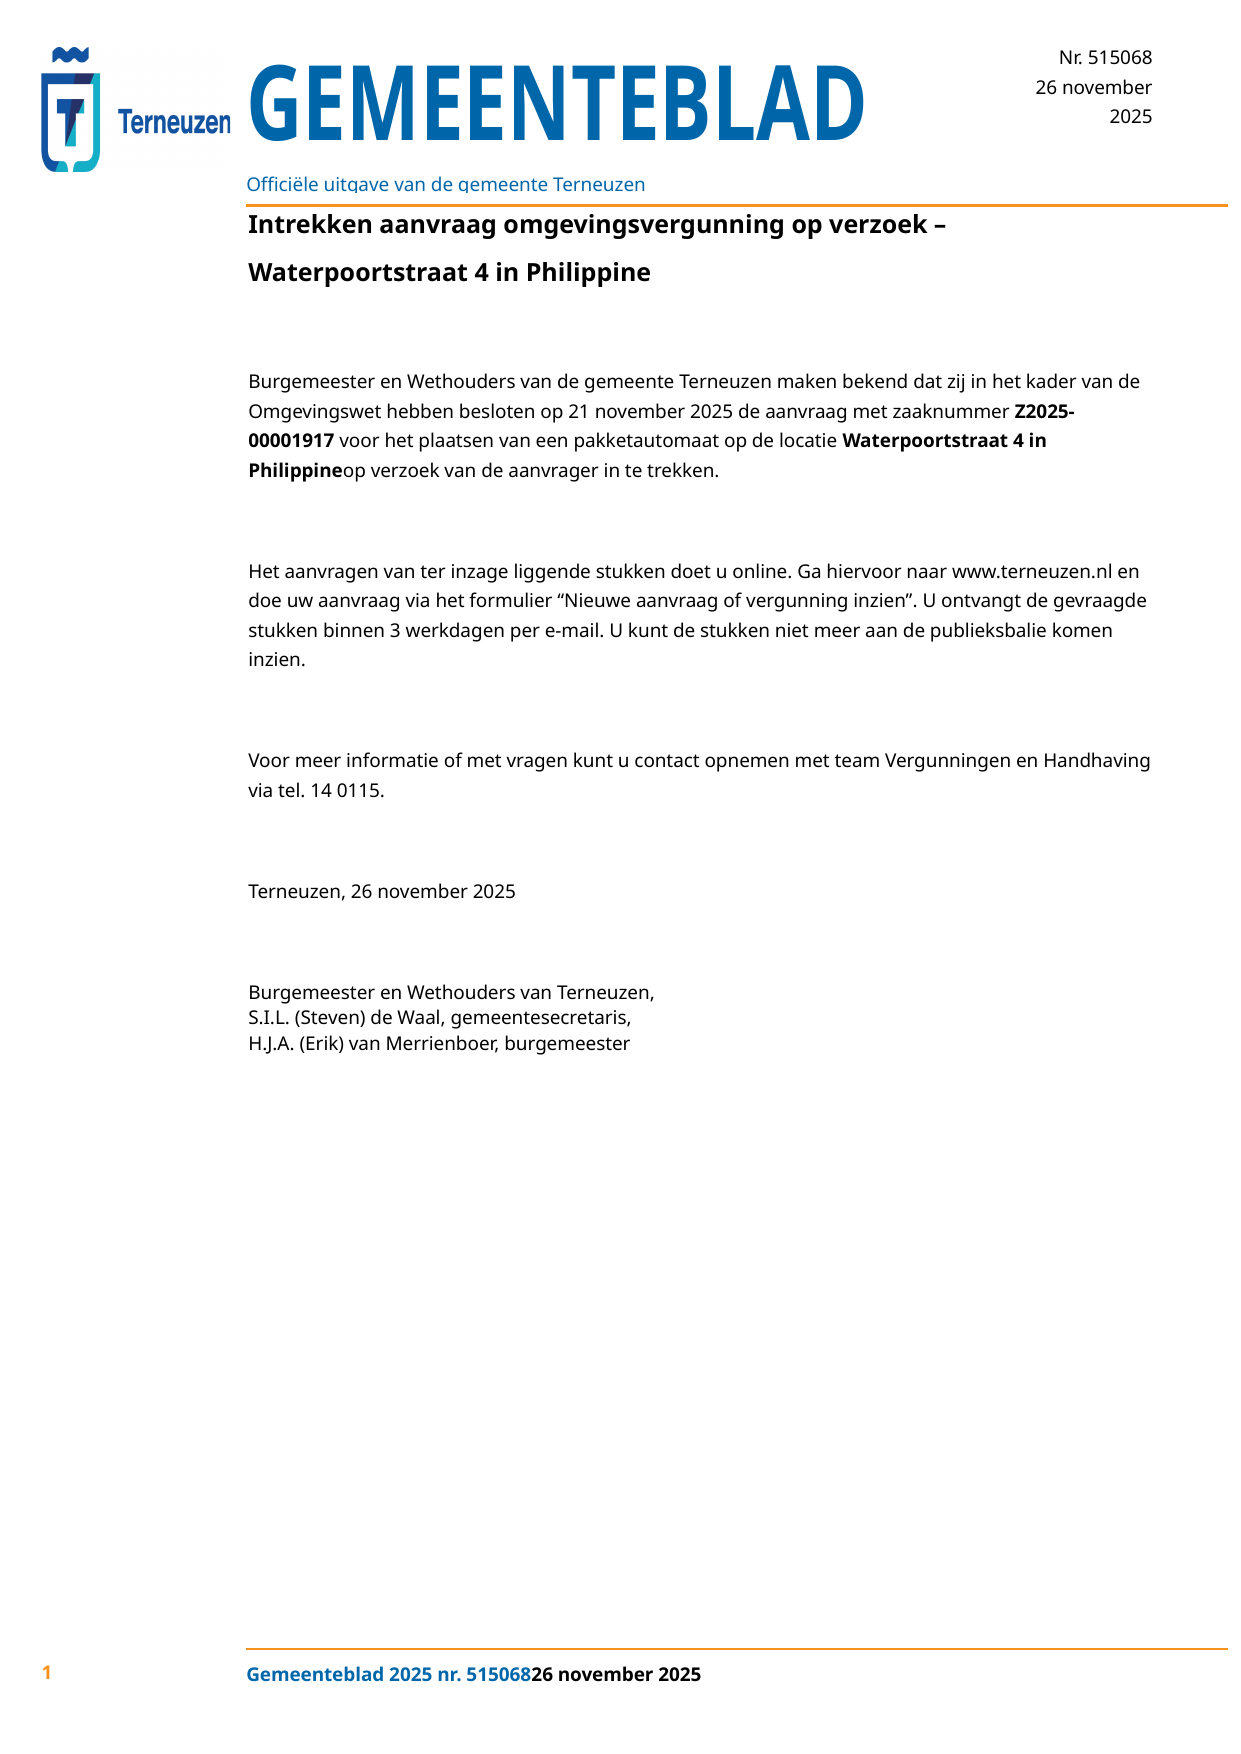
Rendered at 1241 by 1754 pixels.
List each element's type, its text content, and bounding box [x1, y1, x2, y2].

table_cell [248, 1056, 700, 1082]
text Intrekken aanvraag omgevingsvergunning op verzoek – Waterpoortstraat 4 in Philippine [248, 207, 1152, 288]
text Voor meer informatie of met vragen kunt u contact opnemen met team Vergunningen en Handhaving via tel. 14 0115. [248, 747, 1152, 803]
picture [41, 47, 231, 172]
table_header Burgemeester en Wethouders van Terneuzen, [248, 979, 1152, 1004]
table_cell [700, 1056, 1152, 1082]
text Het aanvragen van ter inzage liggende stukken doet u online. Ga hiervoor naar www.terneuzen.nl en doe uw aanvraag via het formulier “Nieuwe aanvraag of vergunning inzien”. U ontvangt de gevraagde stukken binnen 3 werkdagen per e-mail. U kunt de stukken niet meer aan de publieksbalie komen inzien. [248, 558, 1152, 672]
text Terneuzen, 26 november 2025 [248, 878, 1152, 904]
text Burgemeester en Wethouders van de gemeente Terneuzen maken bekend dat zij in het kader van de Omgevingswet hebben besloten op 21 november 2025 de aanvraag met zaaknummer Z2025-00001917 voor het plaatsen van een pakketautomaat op de locatie Waterpoortstraat 4 in Philippineop verzoek van de aanvrager in te trekken. [248, 368, 1152, 483]
table_cell H.J.A. (Erik) van Merrienboer, burgemeester [248, 1030, 1152, 1056]
table_cell [700, 1005, 1152, 1030]
table_cell S.I.L. (Steven) de Waal, gemeentesecretaris, [248, 1005, 700, 1030]
